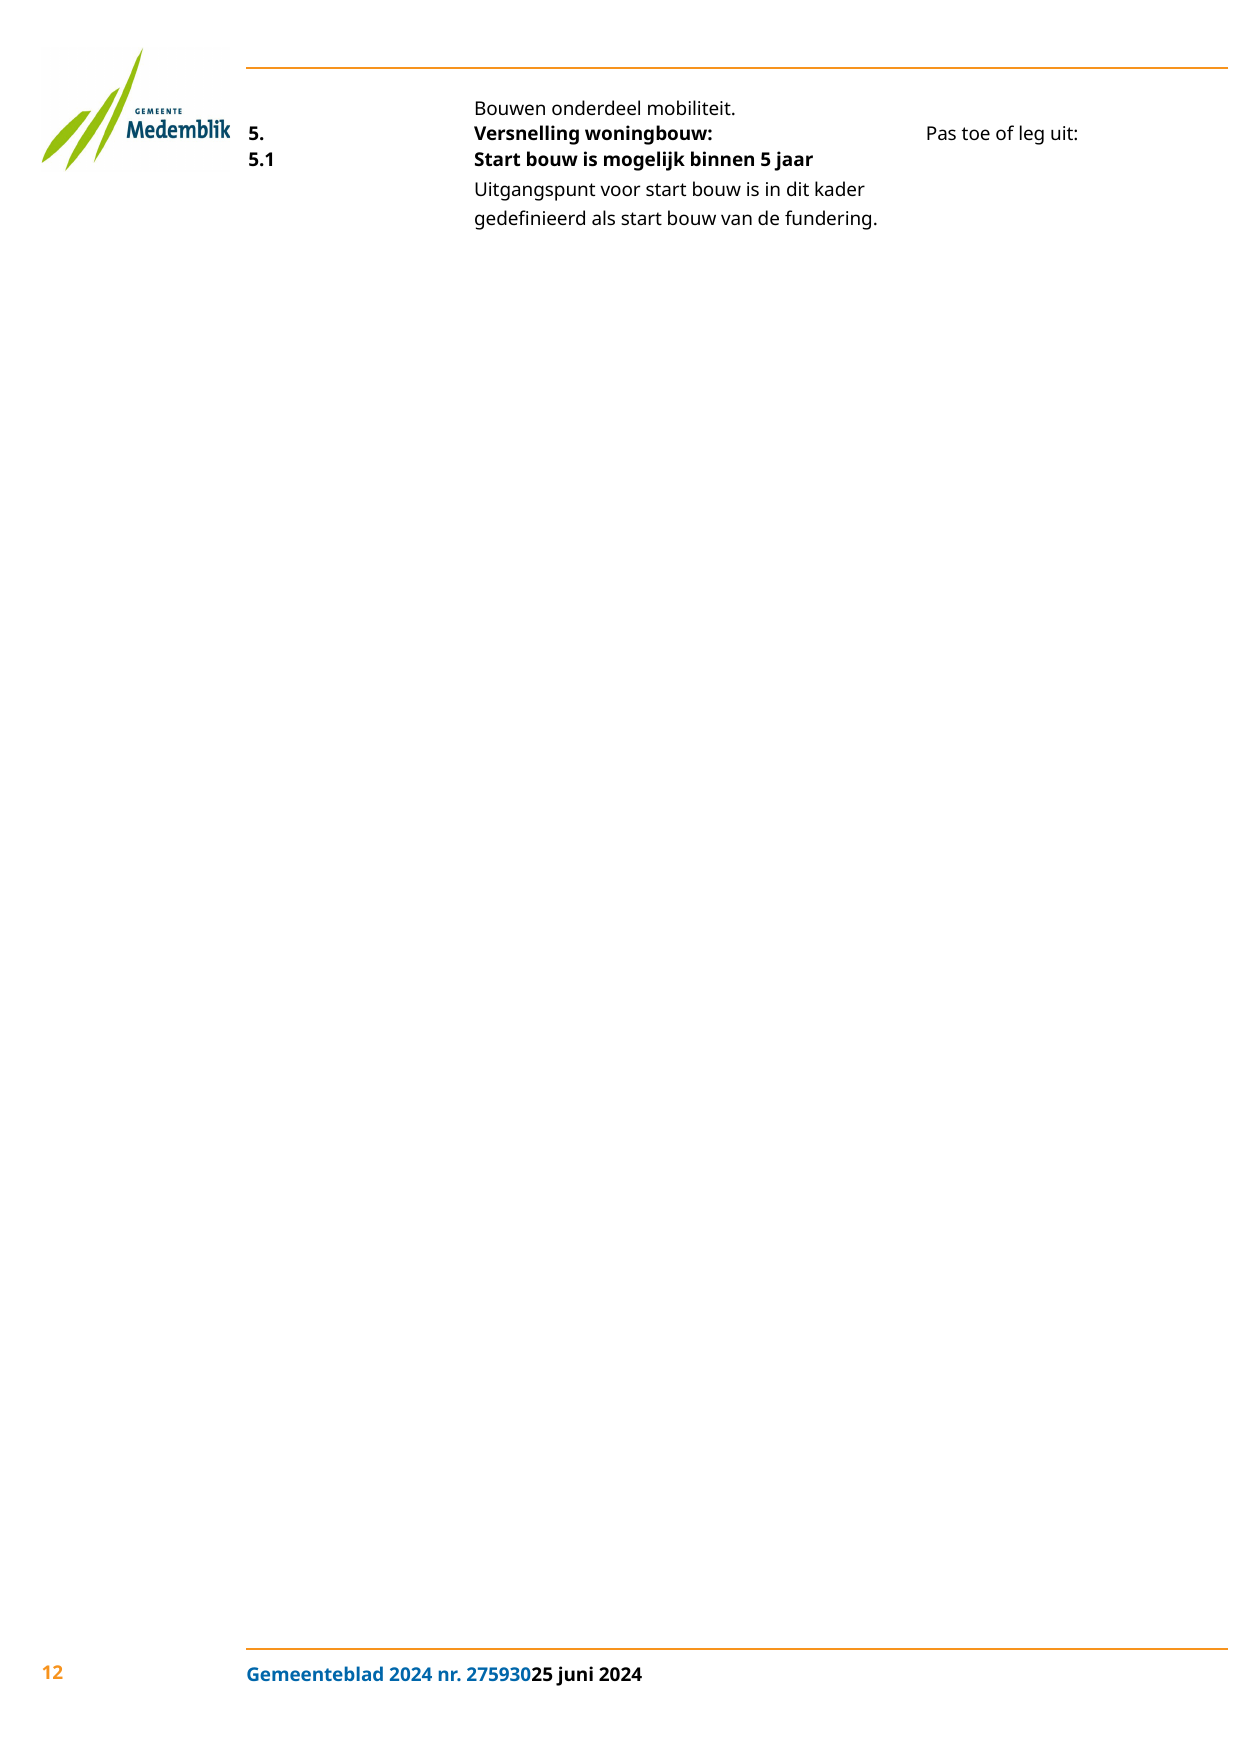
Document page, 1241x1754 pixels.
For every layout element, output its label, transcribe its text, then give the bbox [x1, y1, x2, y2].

picture [41, 47, 231, 172]
table_cell [926, 146, 1152, 231]
table_cell Bouwen onderdeel mobiliteit. [474, 95, 926, 121]
table_cell 5.1 [248, 146, 474, 231]
table_cell 5. [248, 121, 474, 146]
table_cell [248, 95, 474, 121]
table_cell Start bouw is mogelijk binnen 5 jaar Uitgangspunt voor start bouw is in dit kader gedefinieerd als start bouw van de fundering. [474, 146, 926, 231]
table_cell Pas toe of leg uit: [926, 121, 1152, 146]
table_cell [926, 95, 1152, 121]
table_cell Versnelling woningbouw: [474, 121, 926, 146]
